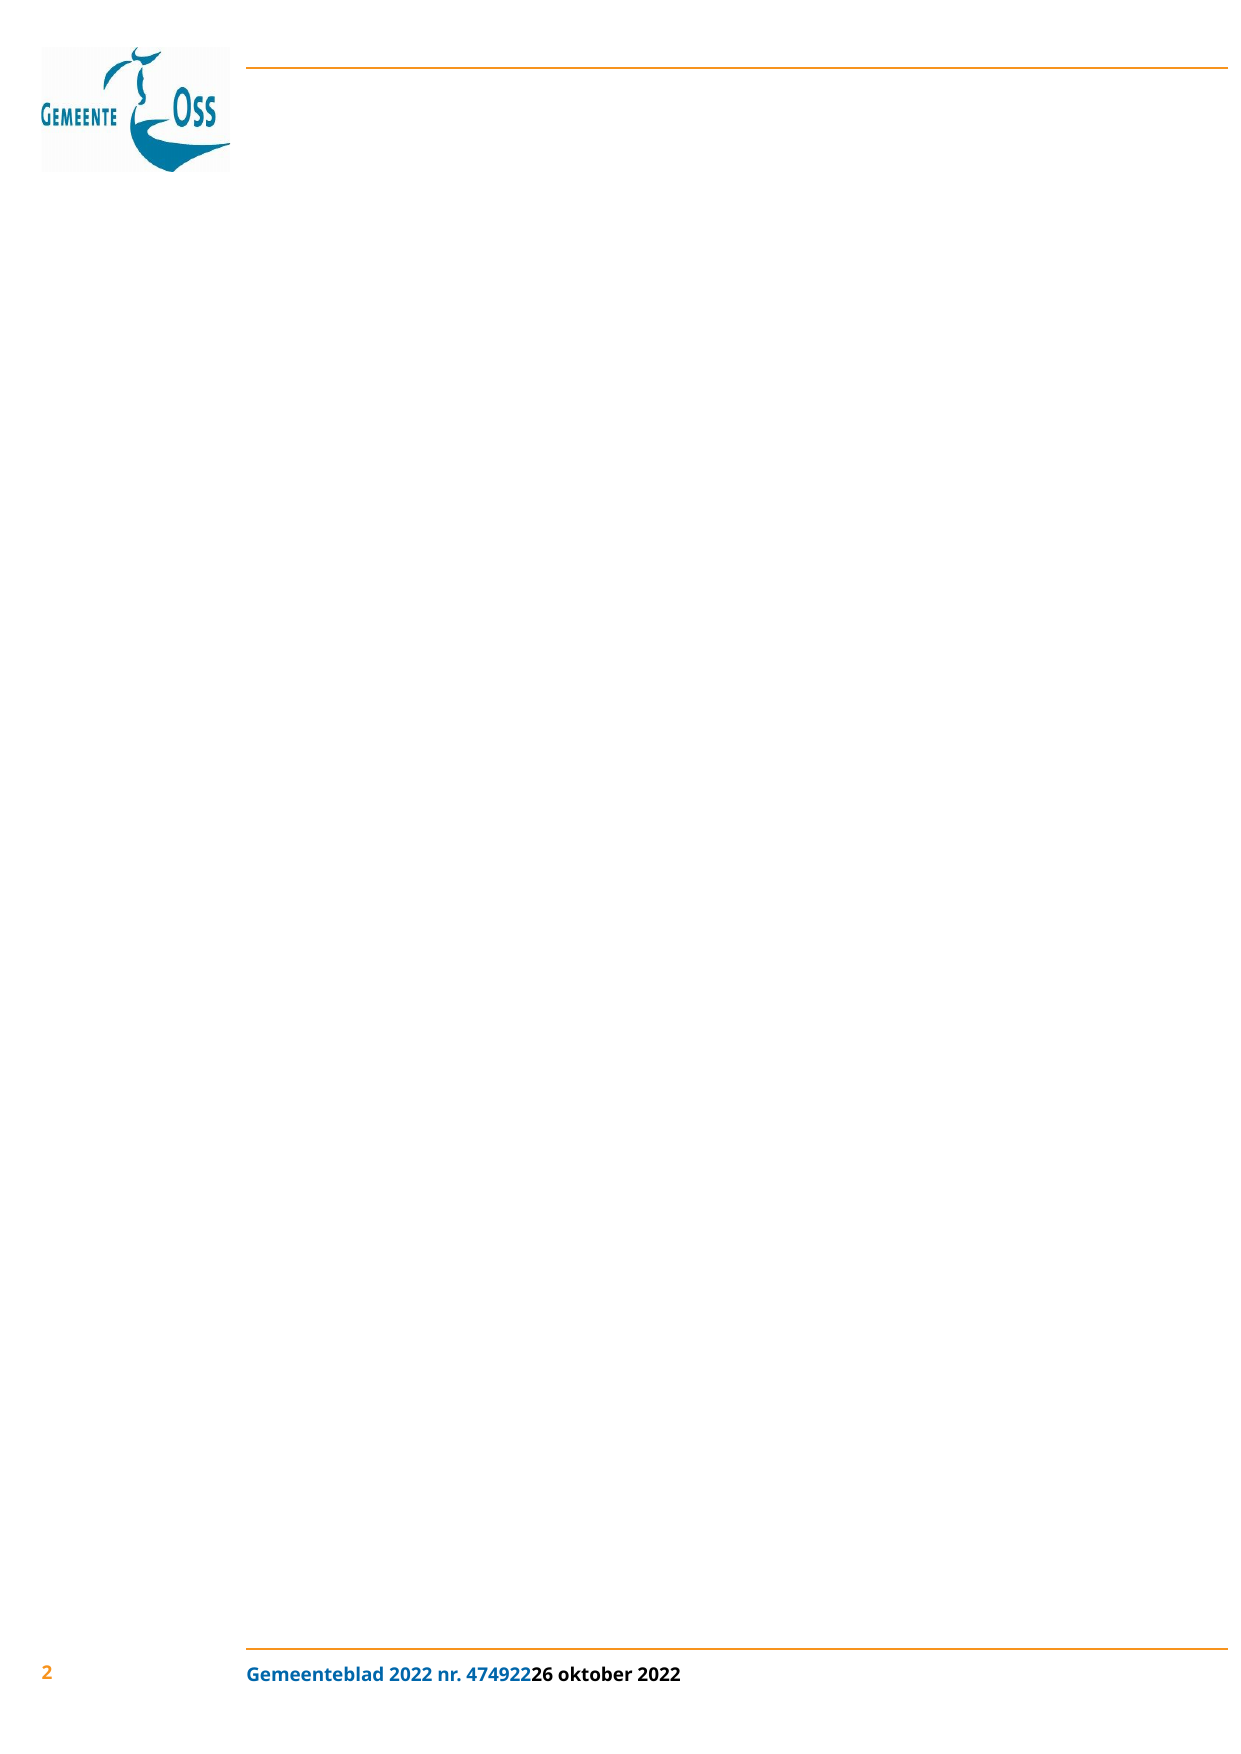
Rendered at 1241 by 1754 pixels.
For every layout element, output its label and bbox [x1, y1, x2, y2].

picture [41, 47, 231, 172]
